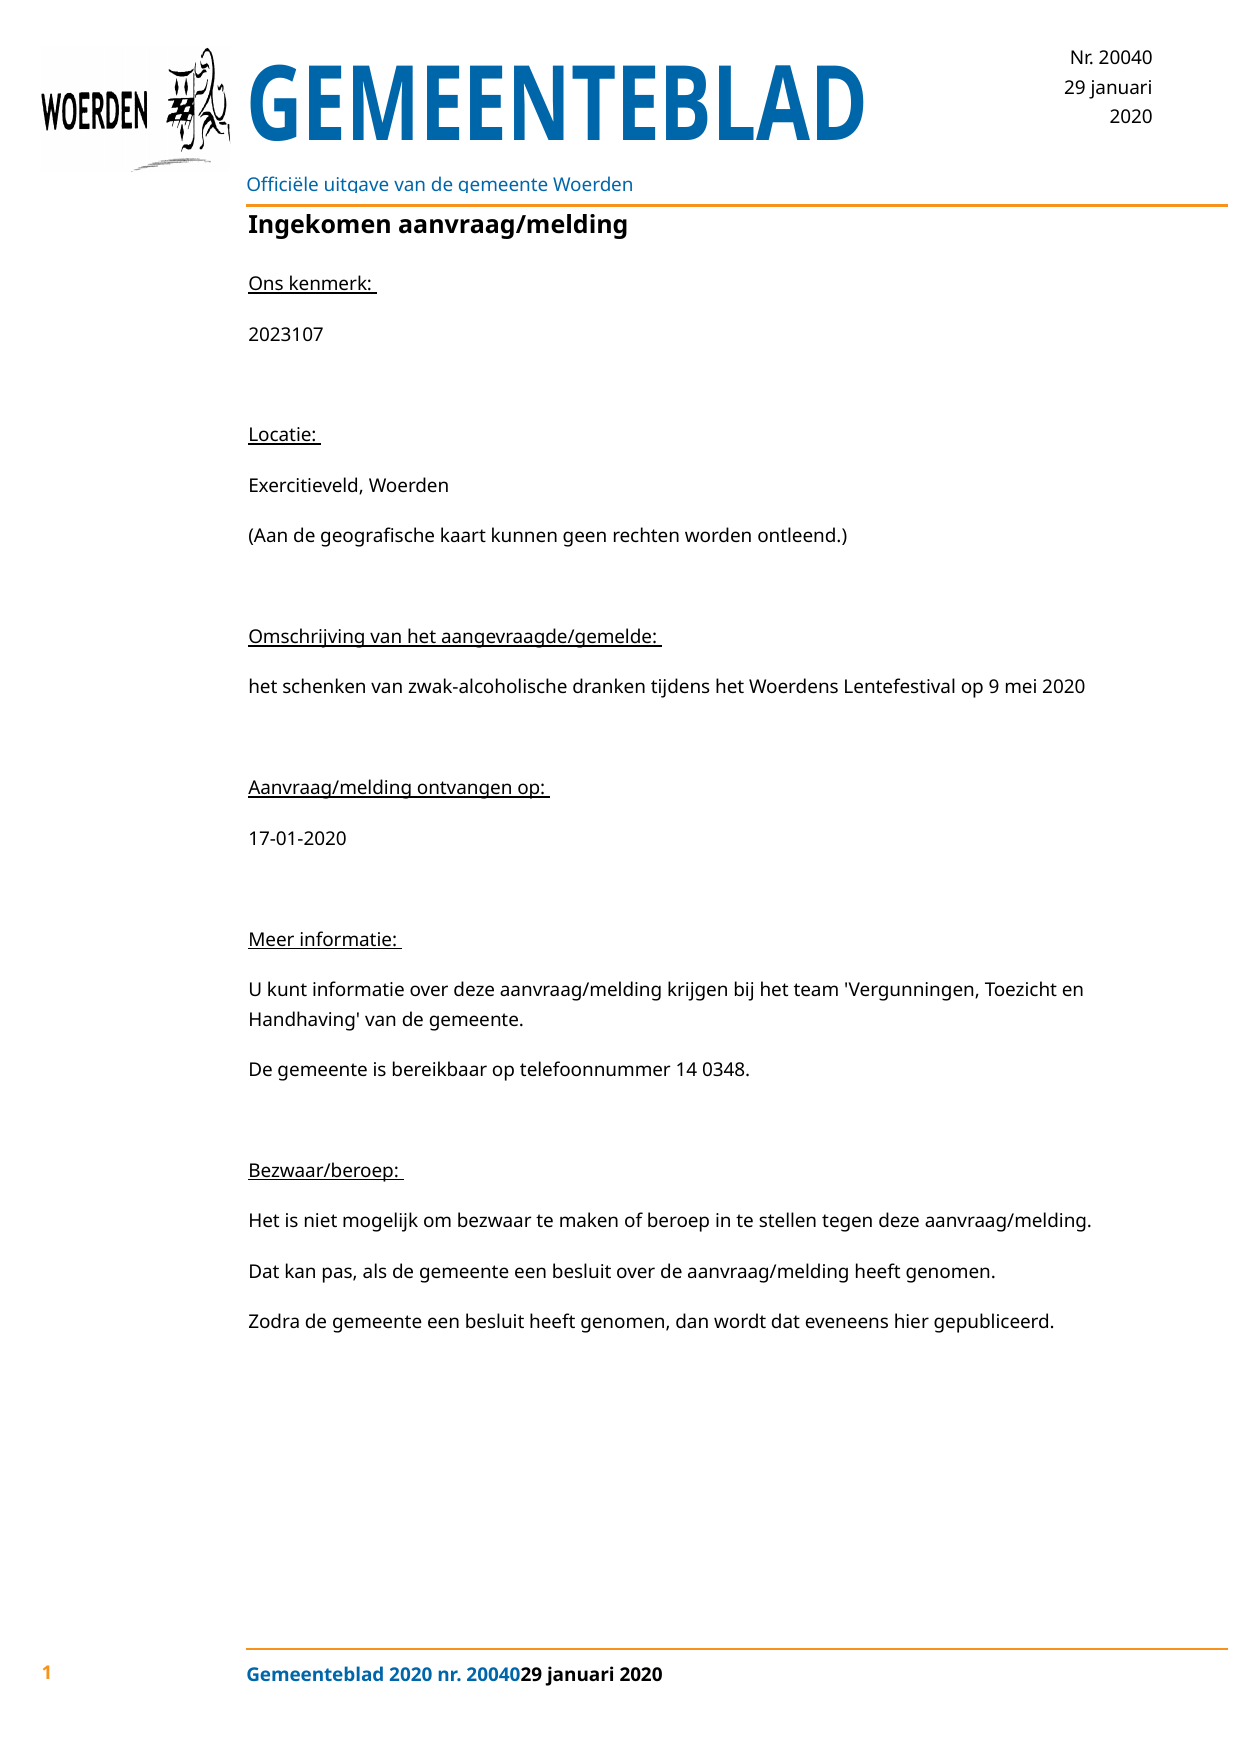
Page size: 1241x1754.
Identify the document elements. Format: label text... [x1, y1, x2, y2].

text het schenken van zwak-alcoholische dranken tijdens het Woerdens Lentefestival op 9 mei 2020 [248, 674, 1152, 699]
text Meer informatie: [248, 926, 1152, 951]
text Ingekomen aanvraag/melding [248, 207, 1152, 241]
picture [41, 47, 231, 172]
text Het is niet mogelijk om bezwaar te maken of beroep in te stellen tegen deze aanvraag/melding. [248, 1207, 1152, 1233]
text Aanvraag/melding ontvangen op: [248, 774, 1152, 800]
text 2023107 [248, 321, 1152, 346]
text Ons kenmerk: [248, 270, 1152, 296]
text 17-01-2020 [248, 825, 1152, 851]
text Locatie: [248, 422, 1152, 447]
text (Aan de geografische kaart kunnen geen rechten worden ontleend.) [248, 522, 1152, 548]
text Dat kan pas, als de gemeente een besluit over de aanvraag/melding heeft genomen. [248, 1258, 1152, 1283]
text Zodra de gemeente een besluit heeft genomen, dan wordt dat eveneens hier gepubliceerd. [248, 1308, 1152, 1334]
text Bezwaar/beroep: [248, 1157, 1152, 1183]
text U kunt informatie over deze aanvraag/melding krijgen bij het team 'Vergunningen, Toezicht en Handhaving' van de gemeente. [248, 976, 1152, 1031]
text De gemeente is bereikbaar op telefoonnummer 14 0348. [248, 1056, 1152, 1082]
text Omschrijving van het aangevraagde/gemelde: [248, 623, 1152, 649]
text Exercitieveld, Woerden [248, 472, 1152, 498]
